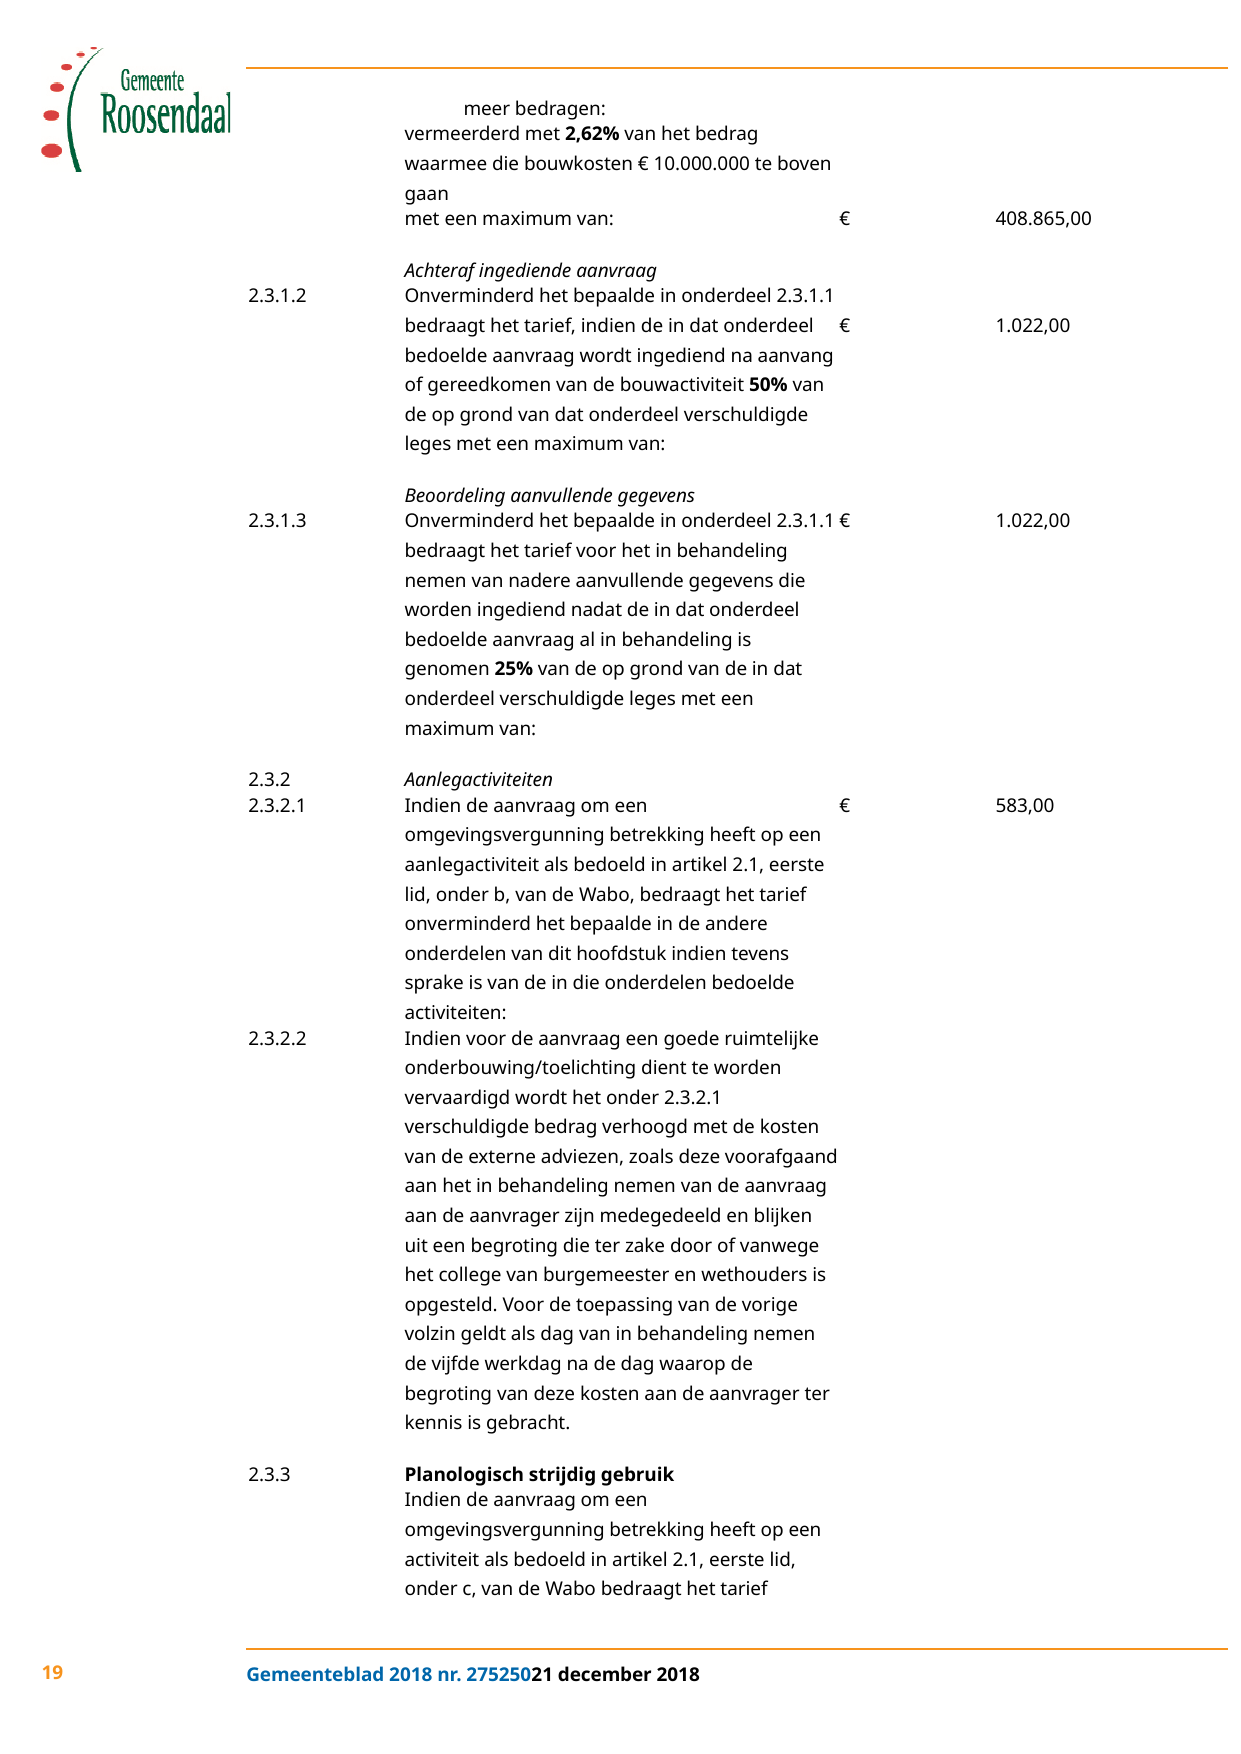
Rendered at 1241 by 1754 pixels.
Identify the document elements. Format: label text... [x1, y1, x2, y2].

table_cell [839, 231, 995, 257]
table_cell [839, 482, 995, 508]
table_cell [839, 1487, 995, 1601]
table_cell [995, 456, 1152, 482]
table_cell [404, 741, 839, 766]
table_cell [839, 257, 995, 283]
table_cell 2.3.2.1 [248, 792, 404, 1025]
table_cell [248, 257, 404, 283]
table_cell [839, 1435, 995, 1461]
table_cell [248, 205, 404, 231]
table_cell [404, 1435, 839, 1461]
table_cell [248, 95, 404, 121]
table_cell Achteraf ingediende aanvraag [404, 257, 839, 283]
table_cell € [839, 205, 995, 231]
table_cell [248, 231, 404, 257]
table_cell [995, 1487, 1152, 1601]
table_cell [248, 482, 404, 508]
table_cell [995, 1461, 1152, 1487]
table_cell [839, 766, 995, 792]
table_cell [839, 1025, 995, 1435]
table_cell [839, 741, 995, 766]
table_cell [995, 1435, 1152, 1461]
picture [41, 47, 231, 172]
table_cell 2.3.2.2 [248, 1025, 404, 1435]
table_cell [839, 1461, 995, 1487]
table_cell [995, 741, 1152, 766]
table_cell [995, 95, 1152, 121]
table_cell Indien voor de aanvraag een goede ruimtelijke onderbouwing/toelichting dient te worden vervaardigd wordt het onder 2.3.2.1 verschuldigde bedrag verhoogd met de kosten van de externe adviezen, zoals deze voorafgaand aan het in behandeling nemen van de aanvraag aan de aanvrager zijn medegedeeld en blijken uit een begroting die ter zake door of vanwege het college van burgemeester en wethouders is opgesteld. Voor de toepassing van de vorige volzin geldt als dag van in behandeling nemen de vijfde werkdag na de dag waarop de begroting van deze kosten aan de aanvrager ter kennis is gebracht. [404, 1025, 839, 1435]
table_cell [248, 1435, 404, 1461]
table_cell [404, 231, 839, 257]
table_cell Onverminderd het bepaalde in onderdeel 2.3.1.1 bedraagt het tarief voor het in behandeling nemen van nadere aanvullende gegevens die worden ingediend nadat de in dat onderdeel bedoelde aanvraag al in behandeling is genomen 25% van de op grond van de in dat onderdeel verschuldigde leges met een maximum van: [404, 508, 839, 741]
table_cell Indien de aanvraag om een omgevingsvergunning betrekking heeft op een aanlegactiviteit als bedoeld in artikel 2.1, eerste lid, onder b, van de Wabo, bedraagt het tarief onverminderd het bepaalde in de andere onderdelen van dit hoofdstuk indien tevens sprake is van de in die onderdelen bedoelde activiteiten: [404, 792, 839, 1025]
table_cell 2.3.1.2 [248, 283, 404, 456]
table_cell [995, 231, 1152, 257]
table_cell 408.865,00 [995, 205, 1152, 231]
table_cell € [839, 508, 995, 741]
table_cell Onverminderd het bepaalde in onderdeel 2.3.1.1 bedraagt het tarief, indien de in dat onderdeel bedoelde aanvraag wordt ingediend na aanvang of gereedkomen van de bouwactiviteit 50% van de op grond van dat onderdeel verschuldigde leges met een maximum van: [404, 283, 839, 456]
table_cell Beoordeling aanvullende gegevens [404, 482, 839, 508]
table_cell [995, 257, 1152, 283]
table_cell € [839, 283, 995, 456]
table_cell [248, 121, 404, 205]
table_cell [839, 121, 995, 205]
table_cell 1.022,00 [995, 283, 1152, 456]
table_cell Planologisch strijdig gebruik [404, 1461, 839, 1487]
table_cell [248, 456, 404, 482]
table_cell 2.3.2 [248, 766, 404, 792]
table_cell 2.3.1.3 [248, 508, 404, 741]
table_cell vermeerderd met 2,62% van het bedrag waarmee die bouwkosten € 10.000.000 te boven gaan [404, 121, 839, 205]
table_cell [995, 482, 1152, 508]
table_cell [839, 95, 995, 121]
table_cell Aanlegactiviteiten [404, 766, 839, 792]
table_cell [248, 1487, 404, 1601]
table_cell met een maximum van: [404, 205, 839, 231]
table_cell [404, 456, 839, 482]
table_cell 583,00 [995, 792, 1152, 1025]
table_cell [248, 741, 404, 766]
table_cell [995, 121, 1152, 205]
table_cell 2.3.3 [248, 1461, 404, 1487]
table_cell € [839, 792, 995, 1025]
table_cell Indien de aanvraag om een omgevingsvergunning betrekking heeft op een activiteit als bedoeld in artikel 2.1, eerste lid, onder c, van de Wabo bedraagt het tarief [404, 1487, 839, 1601]
table_cell [995, 1025, 1152, 1435]
table_cell 1.022,00 [995, 508, 1152, 741]
table_cell [839, 456, 995, 482]
table_cell meer bedragen: [404, 95, 839, 121]
table_cell [995, 766, 1152, 792]
